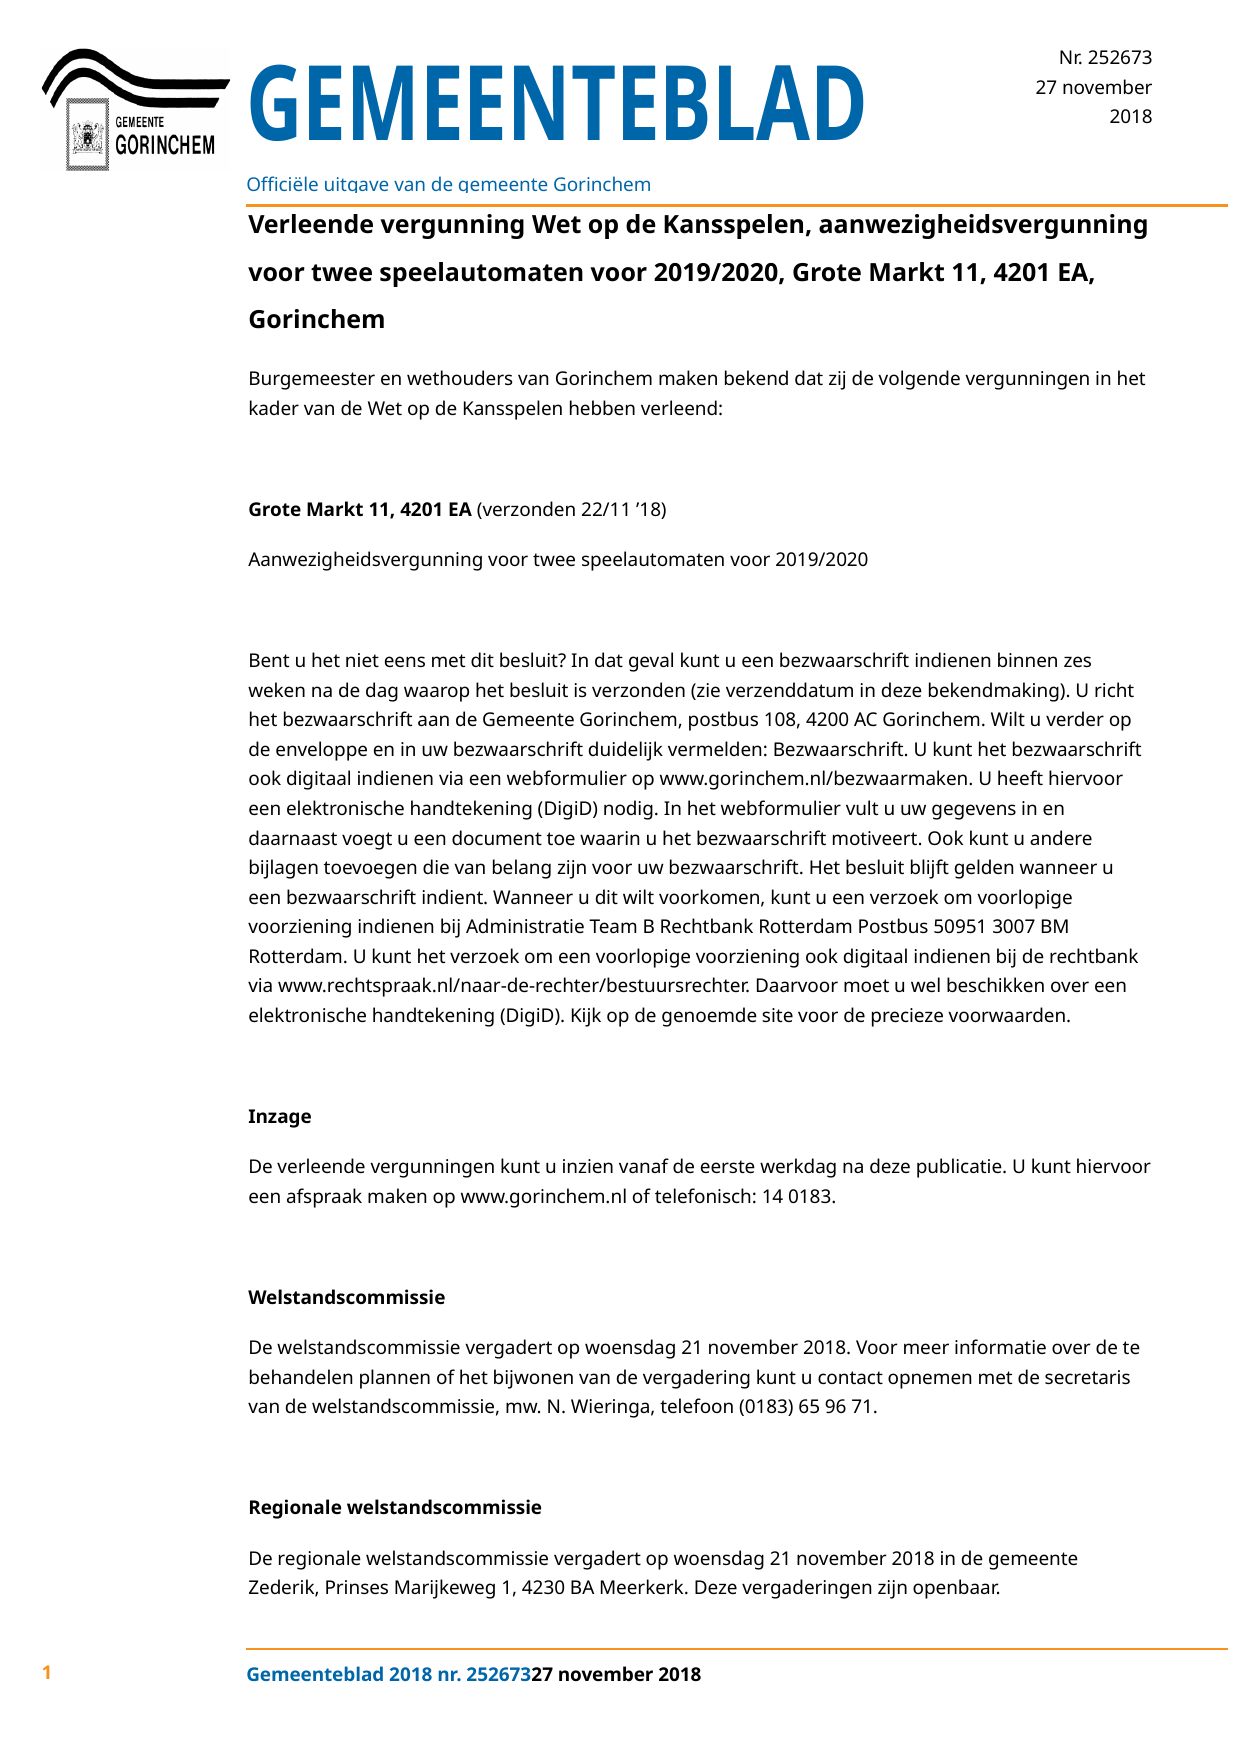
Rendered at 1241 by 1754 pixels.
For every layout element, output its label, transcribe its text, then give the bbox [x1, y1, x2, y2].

text Bent u het niet eens met dit besluit? In dat geval kunt u een bezwaarschrift indienen binnen zes weken na de dag waarop het besluit is verzonden (zie verzenddatum in deze bekendmaking). U richt het bezwaarschrift aan de Gemeente Gorinchem, postbus 108, 4200 AC Gorinchem. Wilt u verder op de enveloppe en in uw bezwaarschrift duidelijk vermelden: Bezwaarschrift. U kunt het bezwaarschrift ook digitaal indienen via een webformulier op www.gorinchem.nl/bezwaarmaken. U heeft hiervoor een elektronische handtekening (DigiD) nodig. In het webformulier vult u uw gegevens in en daarnaast voegt u een document toe waarin u het bezwaarschrift motiveert. Ook kunt u andere bijlagen toevoegen die van belang zijn voor uw bezwaarschrift. Het besluit blijft gelden wanneer u een bezwaarschrift indient. Wanneer u dit wilt voorkomen, kunt u een verzoek om voorlopige voorziening indienen bij Administratie Team B Rechtbank Rotterdam Postbus 50951 3007 BM Rotterdam. U kunt het verzoek om een voorlopige voorziening ook digitaal indienen bij de rechtbank via www.rechtspraak.nl/naar-de-rechter/bestuursrechter. Daarvoor moet u wel beschikken over een elektronische handtekening (DigiD). Kijk op de genoemde site voor de precieze voorwaarden. [248, 647, 1152, 1028]
text Regionale welstandscommissie [248, 1494, 1152, 1520]
text De verleende vergunningen kunt u inzien vanaf de eerste werkdag na deze publicatie. U kunt hiervoor een afspraak maken op www.gorinchem.nl of telefonisch: 14 0183. [248, 1153, 1152, 1209]
text De regionale welstandscommissie vergadert op woensdag 21 november 2018 in de gemeente Zederik, Prinses Marijkeweg 1, 4230 BA Meerkerk. Deze vergaderingen zijn openbaar. [248, 1545, 1152, 1600]
text Inzage [248, 1103, 1152, 1129]
text De welstandscommissie vergadert op woensdag 21 november 2018. Voor meer informatie over de te behandelen plannen of het bijwonen van de vergadering kunt u contact opnemen met de secretaris van de welstandscommissie, mw. N. Wieringa, telefoon (0183) 65 96 71. [248, 1334, 1152, 1419]
text Welstandscommissie [248, 1284, 1152, 1309]
text Grote Markt 11, 4201 EA (verzonden 22/11 ’18) [248, 496, 1152, 522]
text Aanwezigheidsvergunning voor twee speelautomaten voor 2019/2020 [248, 546, 1152, 572]
picture [41, 47, 231, 172]
text Burgemeester en wethouders van Gorinchem maken bekend dat zij de volgende vergunningen in het kader van de Wet op de Kansspelen hebben verleend: [248, 366, 1152, 421]
text Verleende vergunning Wet op de Kansspelen, aanwezigheidsvergunning voor twee speelautomaten voor 2019/2020, Grote Markt 11, 4201 EA, Gorinchem [248, 207, 1152, 336]
